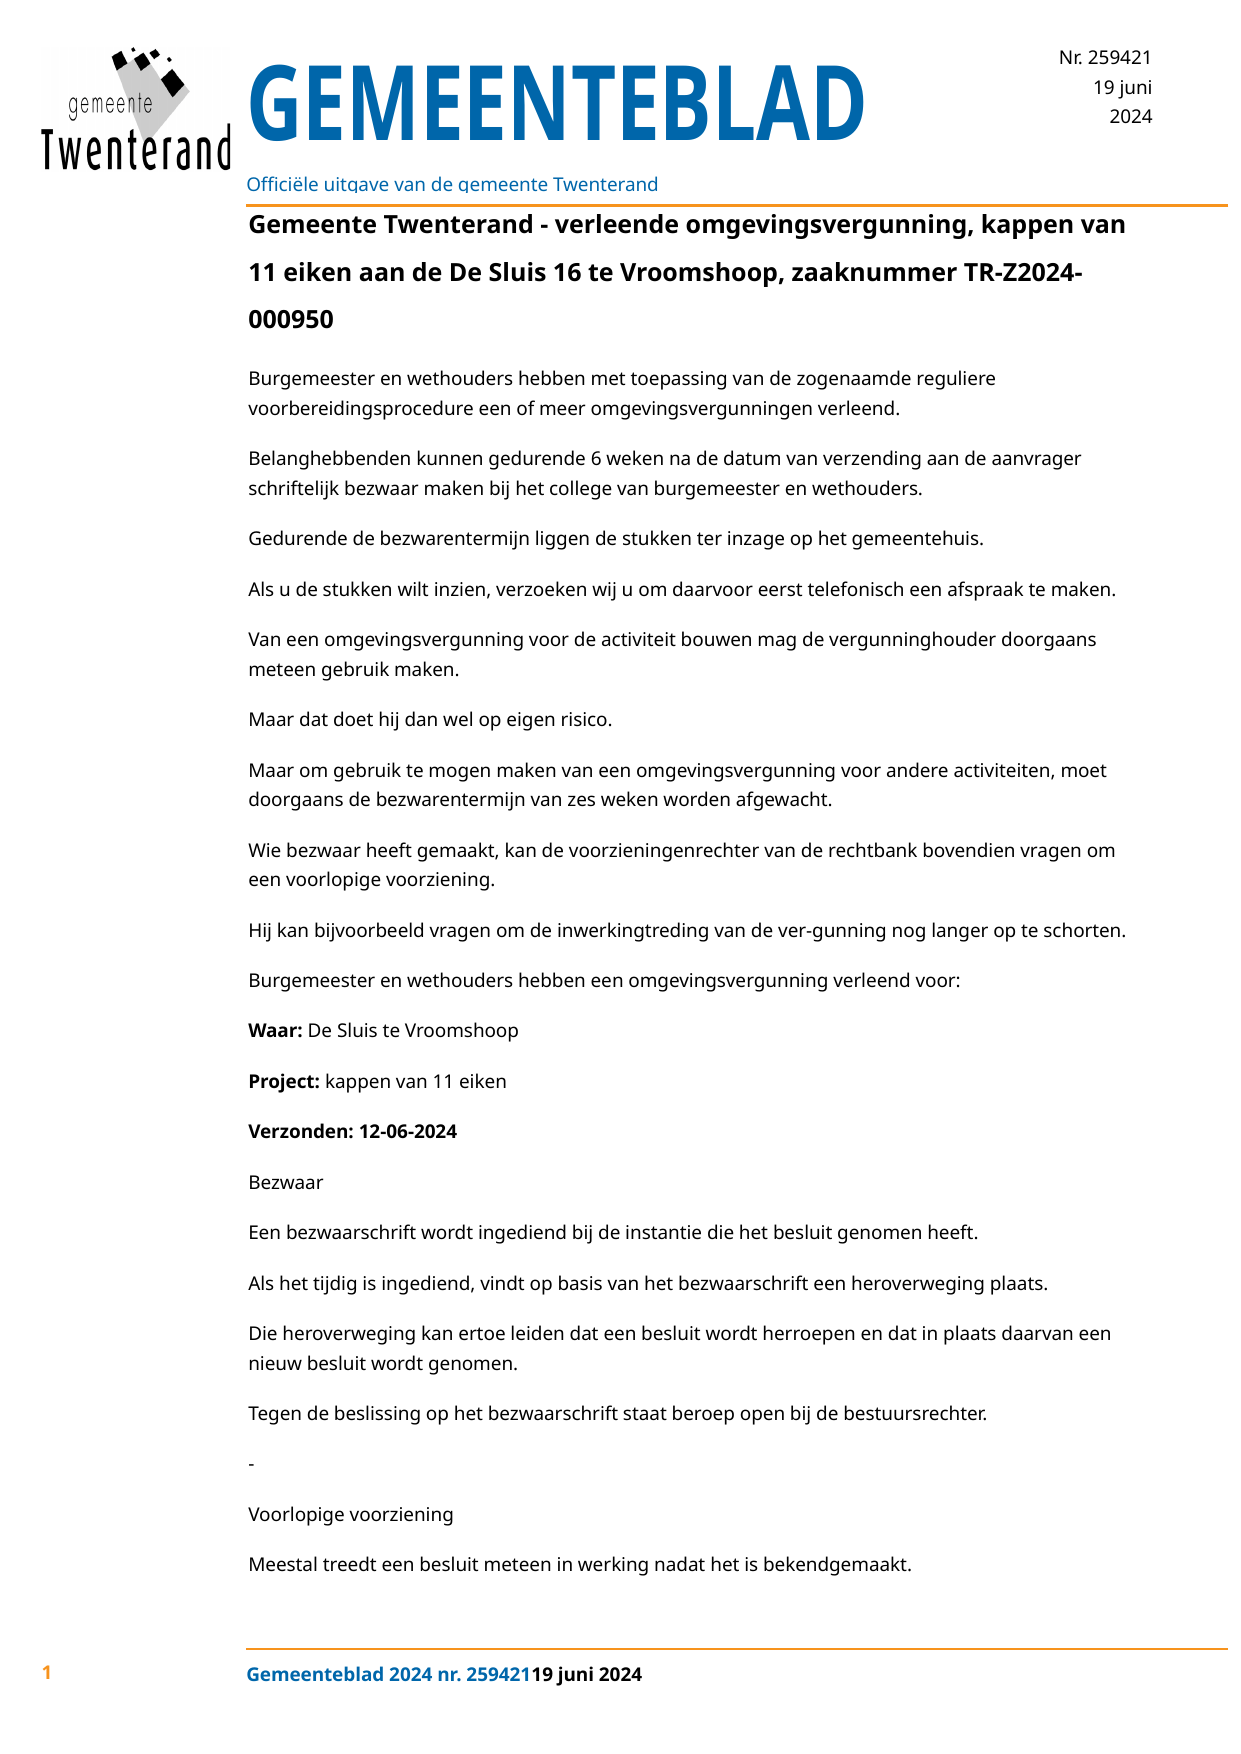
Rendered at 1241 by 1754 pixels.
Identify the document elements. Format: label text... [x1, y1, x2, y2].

text Een bezwaarschrift wordt ingediend bij de instantie die het besluit genomen heeft. [248, 1219, 1152, 1245]
text Gemeente Twenterand - verleende omgevingsvergunning, kappen van 11 eiken aan de De Sluis 16 te Vroomshoop, zaaknummer TR-Z2024-000950 [248, 207, 1152, 336]
text Maar om gebruik te mogen maken van een omgevingsvergunning voor andere activiteiten, moet doorgaans de bezwarentermijn van zes weken worden afgewacht. [248, 757, 1152, 812]
text Burgemeester en wethouders hebben met toepassing van de zogenaamde reguliere voorbereidingsprocedure een of meer omgevingsvergunningen verleend. [248, 366, 1152, 421]
text - [248, 1451, 1152, 1476]
text Belanghebbenden kunnen gedurende 6 weken na de datum van verzending aan de aanvrager schriftelijk bezwaar maken bij het college van burgemeester en wethouders. [248, 446, 1152, 501]
text Als u de stukken wilt inzien, verzoeken wij u om daarvoor eerst telefonisch een afspraak te maken. [248, 576, 1152, 602]
text Voorlopige voorziening [248, 1501, 1152, 1527]
picture [41, 47, 231, 172]
text Maar dat doet hij dan wel op eigen risico. [248, 706, 1152, 732]
text Gedurende de bezwarentermijn liggen de stukken ter inzage op het gemeentehuis. [248, 526, 1152, 551]
text Burgemeester en wethouders hebben een omgevingsvergunning verleend voor: [248, 967, 1152, 993]
text Meestal treedt een besluit meteen in werking nadat het is bekendgemaakt. [248, 1551, 1152, 1577]
text Die heroverweging kan ertoe leiden dat een besluit wordt herroepen en dat in plaats daarvan een nieuw besluit wordt genomen. [248, 1320, 1152, 1375]
text Project: kappen van 11 eiken [248, 1068, 1152, 1094]
text Bezwaar [248, 1169, 1152, 1194]
text Hij kan bijvoorbeeld vragen om de inwerkingtreding van de ver-gunning nog langer op te schorten. [248, 917, 1152, 942]
text Van een omgevingsvergunning voor de activiteit bouwen mag de vergunninghouder doorgaans meteen gebruik maken. [248, 626, 1152, 682]
text Tegen de beslissing op het bezwaarschrift staat beroep open bij de bestuursrechter. [248, 1400, 1152, 1426]
text Waar: De Sluis te Vroomshoop [248, 1018, 1152, 1043]
text Verzonden: 12-06-2024 [248, 1118, 1152, 1144]
text Wie bezwaar heeft gemaakt, kan de voorzieningenrechter van de rechtbank bovendien vragen om een voorlopige voorziening. [248, 837, 1152, 892]
text Als het tijdig is ingediend, vindt op basis van het bezwaarschrift een heroverweging plaats. [248, 1270, 1152, 1295]
